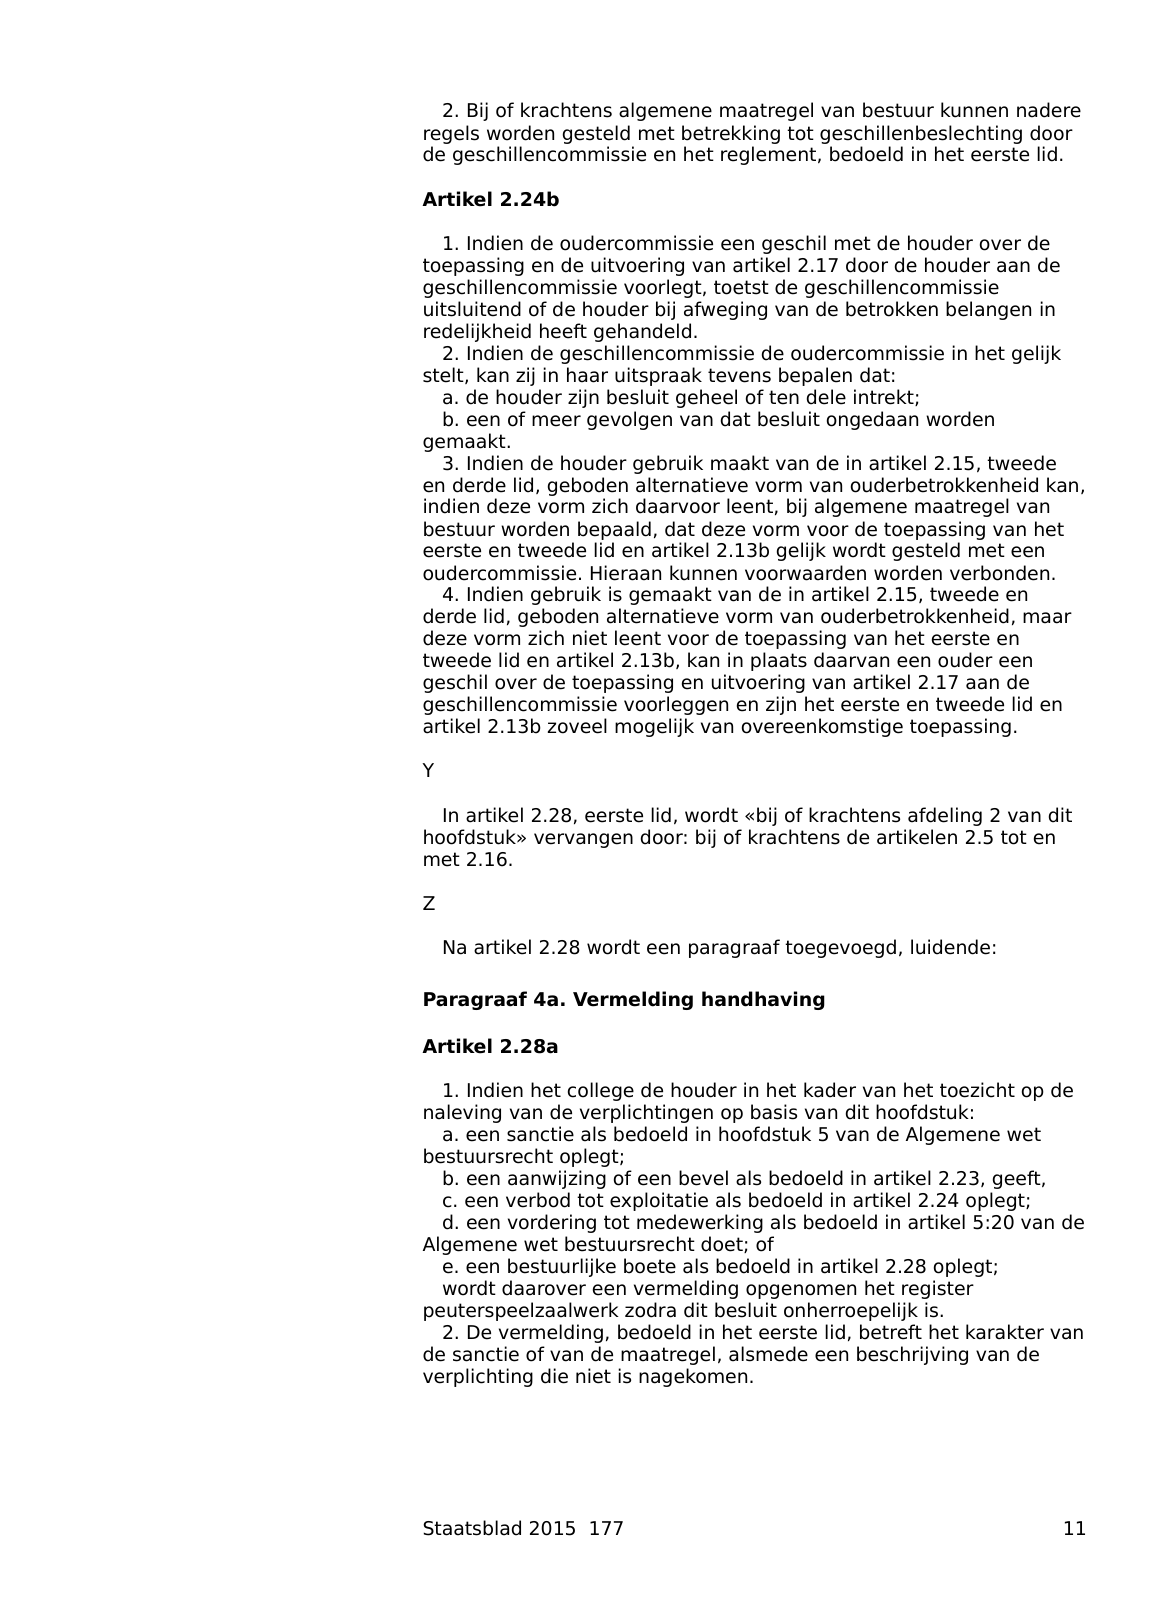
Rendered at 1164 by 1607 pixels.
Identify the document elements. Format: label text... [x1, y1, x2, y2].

text c. een verbod tot exploitatie als bedoeld in artikel 2.24 oplegt; [422, 1190, 1087, 1212]
text Z [422, 893, 1087, 915]
text 4. Indien gebruik is gemaakt van de in artikel 2.15, tweede en derde lid, geboden alternatieve vorm van ouderbetrokkenheid, maar deze vorm zich niet leent voor de toepassing van het eerste en tweede lid en artikel 2.13b, kan in plaats daarvan een ouder een geschil over de toepassing en uitvoering van artikel 2.17 aan de geschillencommissie voorleggen en zijn het eerste en tweede lid en artikel 2.13b zoveel mogelijk van overeenkomstige toepassing. [422, 584, 1087, 738]
text a. een sanctie als bedoeld in hoofdstuk 5 van de Algemene wet bestuursrecht oplegt; [422, 1124, 1087, 1168]
text In artikel 2.28, eerste lid, wordt «bij of krachtens afdeling 2 van dit hoofdstuk» vervangen door: bij of krachtens de artikelen 2.5 tot en met 2.16. [422, 804, 1087, 871]
text b. een aanwijzing of een bevel als bedoeld in artikel 2.23, geeft, [422, 1168, 1087, 1190]
text d. een vordering tot medewerking als bedoeld in artikel 5:20 van de Algemene wet bestuursrecht doet; of [422, 1212, 1087, 1256]
text 2. De vermelding, bedoeld in het eerste lid, betreft het karakter van de sanctie of van de maatregel, alsmede een beschrijving van de verplichting die niet is nagekomen. [422, 1322, 1087, 1388]
text e. een bestuurlijke boete als bedoeld in artikel 2.28 oplegt; [422, 1256, 1087, 1278]
text 1. Indien de oudercommissie een geschil met de houder over de toepassing en de uitvoering van artikel 2.17 door de houder aan de geschillencommissie voorlegt, toetst de geschillencommissie uitsluitend of de houder bij afweging van de betrokken belangen in redelijkheid heeft gehandeld. [422, 233, 1087, 343]
subtitle Artikel 2.28a [422, 1036, 1087, 1058]
text b. een of meer gevolgen van dat besluit ongedaan worden gemaakt. [422, 408, 1087, 452]
subtitle Paragraaf 4a. Vermelding handhaving [422, 989, 1087, 1011]
text 2. Bij of krachtens algemene maatregel van bestuur kunnen nadere regels worden gesteld met betrekking tot geschillenbeslechting door de geschillencommissie en het reglement, bedoeld in het eerste lid. [422, 100, 1087, 166]
text Na artikel 2.28 wordt een paragraaf toegevoegd, luidende: [422, 937, 1087, 959]
text a. de houder zijn besluit geheel of ten dele intrekt; [422, 387, 1087, 408]
text Y [422, 760, 1087, 782]
subtitle Artikel 2.24b [422, 188, 1087, 211]
text 3. Indien de houder gebruik maakt van de in artikel 2.15, tweede en derde lid, geboden alternatieve vorm van ouderbetrokkenheid kan, indien deze vorm zich daarvoor leent, bij algemene maatregel van bestuur worden bepaald, dat deze vorm voor de toepassing van het eerste en tweede lid en artikel 2.13b gelijk wordt gesteld met een oudercommissie. Hieraan kunnen voorwaarden worden verbonden. [422, 452, 1087, 584]
text 2. Indien de geschillencommissie de oudercommissie in het gelijk stelt, kan zij in haar uitspraak tevens bepalen dat: [422, 343, 1087, 387]
text 1. Indien het college de houder in het kader van het toezicht op de naleving van de verplichtingen op basis van dit hoofdstuk: [422, 1080, 1087, 1124]
text wordt daarover een vermelding opgenomen het register peuterspeelzaalwerk zodra dit besluit onherroepelijk is. [422, 1278, 1087, 1322]
